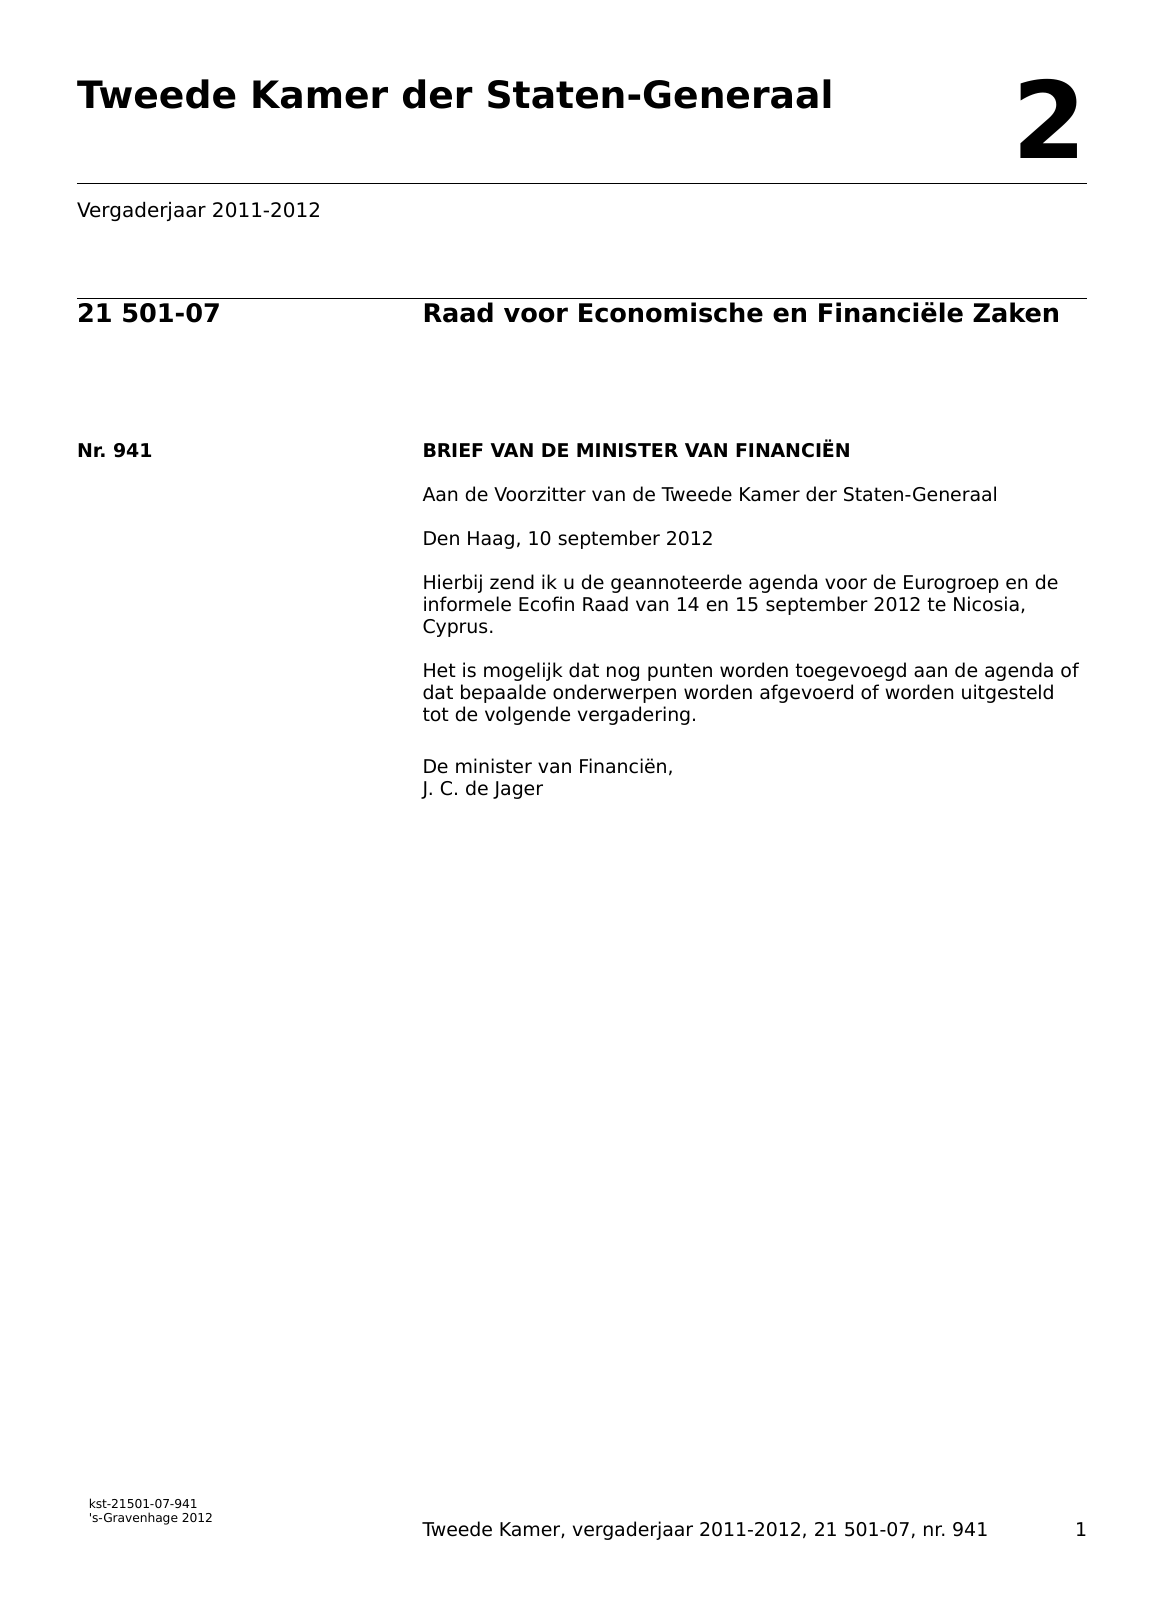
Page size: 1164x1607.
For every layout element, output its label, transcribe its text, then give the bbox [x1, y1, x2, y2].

text De minister van Financiën, J. C. de Jager [422, 756, 1087, 800]
text Het is mogelijk dat nog punten worden toegevoegd aan de agenda of dat bepaalde onderwerpen worden afgevoerd of worden uitgesteld tot de volgende vergadering. [422, 660, 1087, 726]
table_header Tweede Kamer der Staten-Generaal [77, 59, 886, 183]
text Hierbij zend ik u de geannoteerde agenda voor de Eurogroep en de informele Ecofin Raad van 14 en 15 september 2012 te Nicosia, Cyprus. [422, 572, 1087, 638]
text Aan de Voorzitter van de Tweede Kamer der Staten-Generaal [422, 484, 1087, 506]
text 's-Gravenhage 2012 [88, 1511, 323, 1525]
subtitle Nr. 941 BRIEF VAN DE MINISTER VAN FINANCIËN [77, 440, 1087, 462]
table_cell Vergaderjaar 2011-2012 [77, 184, 1087, 298]
text kst-21501-07-941 [88, 1497, 323, 1511]
text Den Haag, 10 september 2012 [422, 528, 1087, 550]
table_header 2 [886, 59, 1087, 183]
subtitle 21 501-07 Raad voor Economische en Financiële Zaken [77, 299, 1087, 329]
